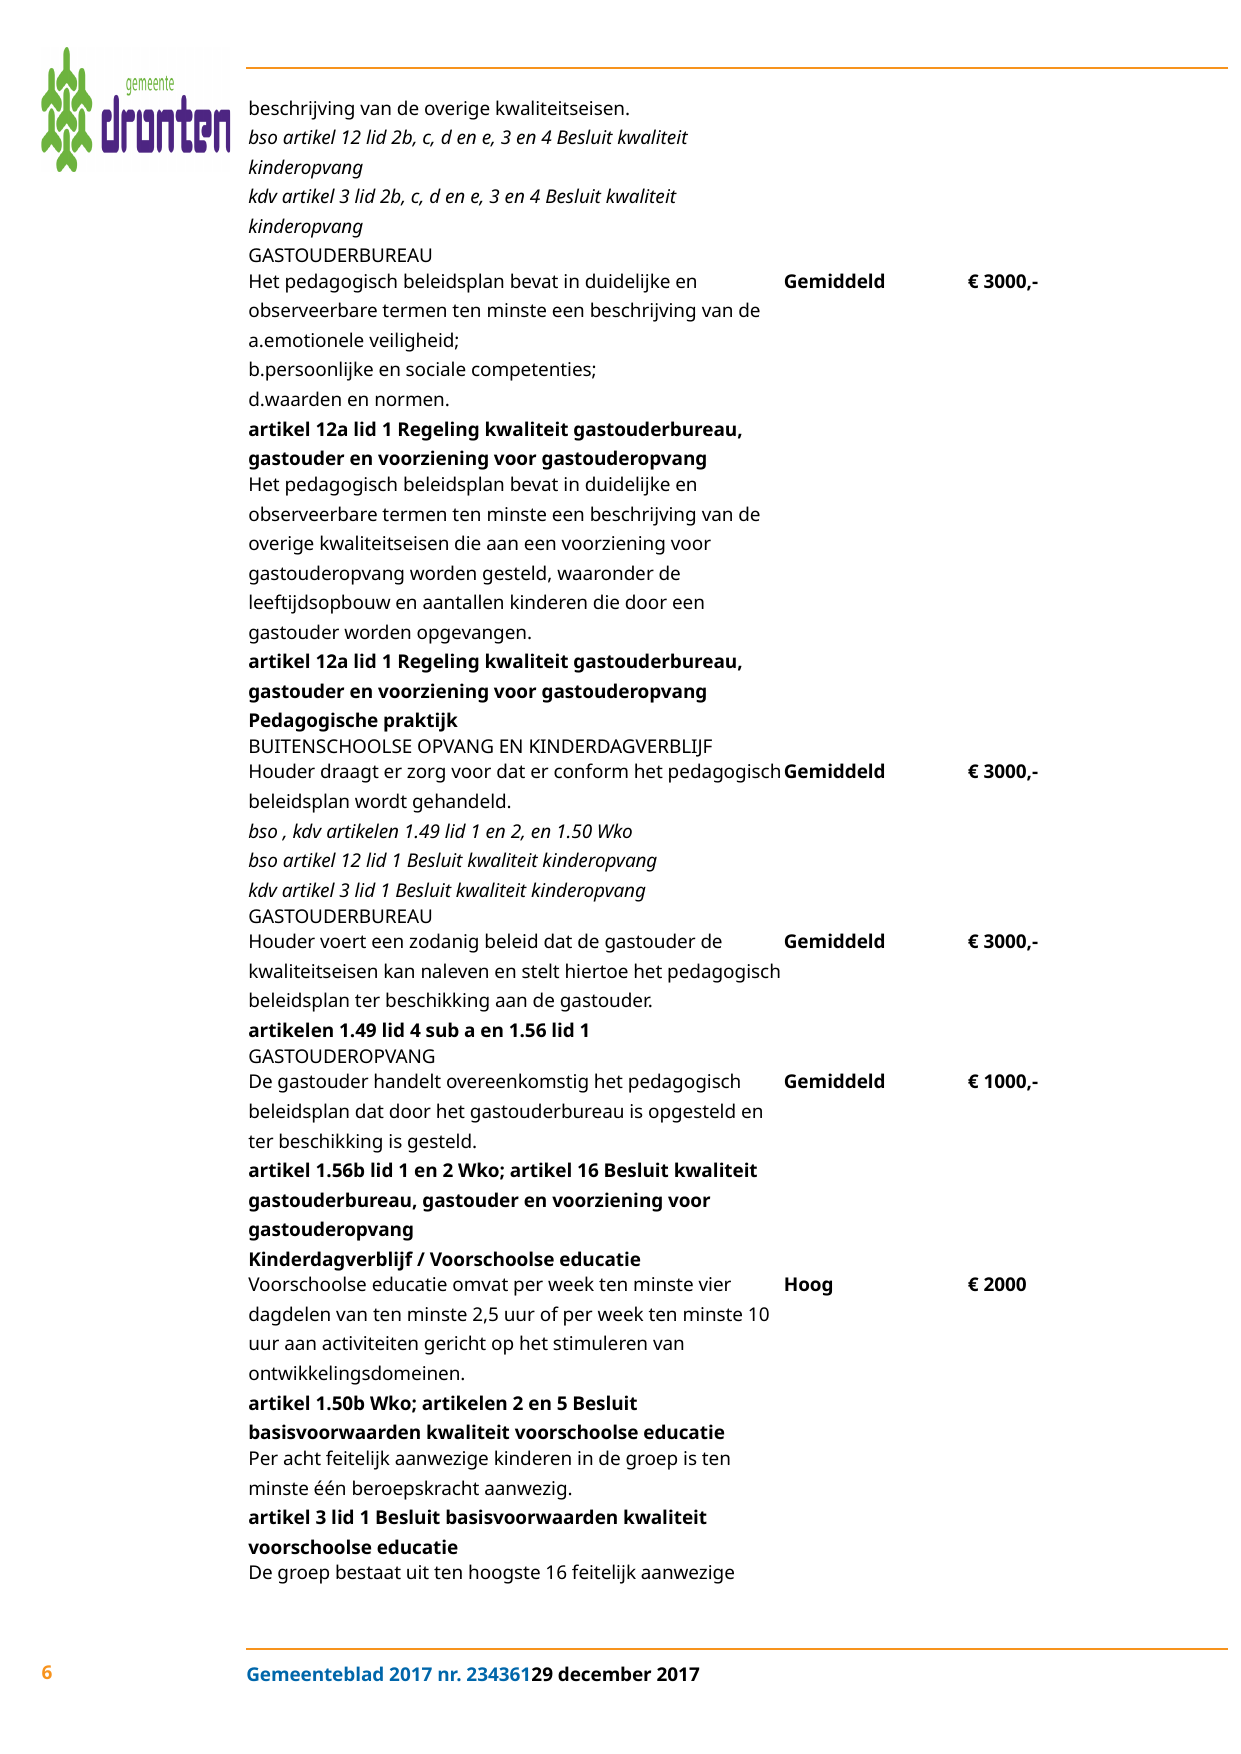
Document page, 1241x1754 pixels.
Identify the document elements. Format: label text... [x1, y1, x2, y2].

table_cell [784, 95, 968, 239]
picture [41, 47, 231, 172]
table_cell Gemiddeld [784, 759, 968, 903]
table_cell [784, 471, 968, 704]
table_cell [968, 1445, 1152, 1559]
table_cell € 3000,- [968, 759, 1152, 903]
table_header GASTOUDERBUREAU [248, 242, 1152, 268]
table_cell Gemiddeld [784, 929, 968, 1043]
table_cell Hoog [784, 1271, 968, 1445]
table_cell Gemiddeld [784, 1069, 968, 1242]
table_cell Voorschoolse educatie omvat per week ten minste vier dagdelen van ten minste 2,5 uur of per week ten minste 10 uur aan activiteiten gericht op het stimuleren van ontwikkelingsdomeinen. artikel 1.50b Wko; artikelen 2 en 5 Besluit basisvoorwaarden kwaliteit voorschoolse educatie [248, 1271, 784, 1445]
table_cell Het pedagogisch beleidsplan bevat in duidelijke en observeerbare termen ten minste een beschrijving van de overige kwaliteitseisen die aan een voorziening voor gastouderopvang worden gesteld, waaronder de leeftijdsopbouw en aantallen kinderen die door een gastouder worden opgevangen. artikel 12a lid 1 Regeling kwaliteit gastouderbureau, gastouder en voorziening voor gastouderopvang [248, 471, 784, 704]
table_cell beschrijving van de overige kwaliteitseisen. bso artikel 12 lid 2b, c, d en e, 3 en 4 Besluit kwaliteit kinderopvang kdv artikel 3 lid 2b, c, d en e, 3 en 4 Besluit kwaliteit kinderopvang [248, 95, 784, 239]
table_cell De gastouder handelt overeenkomstig het pedagogisch beleidsplan dat door het gastouderbureau is opgesteld en ter beschikking is gesteld. artikel 1.56b lid 1 en 2 Wko; artikel 16 Besluit kwaliteit gastouderbureau, gastouder en voorziening voor gastouderopvang [248, 1069, 784, 1242]
table_cell Het pedagogisch beleidsplan bevat in duidelijke en observeerbare termen ten minste een beschrijving van de a.emotionele veiligheid; b.persoonlijke en sociale competenties; d.waarden en normen. artikel 12a lid 1 Regeling kwaliteit gastouderbureau, gastouder en voorziening voor gastouderopvang [248, 268, 784, 471]
table_header Pedagogische praktijk [248, 707, 1152, 733]
table_cell [968, 1560, 1152, 1585]
table_cell Houder voert een zodanig beleid dat de gastouder de kwaliteitseisen kan naleven en stelt hiertoe het pedagogisch beleidsplan ter beschikking aan de gastouder. artikelen 1.49 lid 4 sub a en 1.56 lid 1 [248, 929, 784, 1043]
table_cell GASTOUDEROPVANG [248, 1043, 1152, 1069]
table_cell Per acht feitelijk aanwezige kinderen in de groep is ten minste één beroepskracht aanwezig. artikel 3 lid 1 Besluit basisvoorwaarden kwaliteit voorschoolse educatie [248, 1445, 784, 1559]
table_cell € 3000,- [968, 929, 1152, 1043]
table_cell € 2000 [968, 1271, 1152, 1445]
table_cell € 1000,- [968, 1069, 1152, 1242]
table_cell [784, 1560, 968, 1585]
table_cell Houder draagt er zorg voor dat er conform het pedagogisch beleidsplan wordt gehandeld. bso , kdv artikelen 1.49 lid 1 en 2, en 1.50 Wko bso artikel 12 lid 1 Besluit kwaliteit kinderopvang kdv artikel 3 lid 1 Besluit kwaliteit kinderopvang [248, 759, 784, 903]
table_cell € 3000,- [968, 268, 1152, 471]
table_cell GASTOUDERBUREAU [248, 903, 1152, 928]
table_cell [968, 471, 1152, 704]
table_cell [968, 95, 1152, 239]
table_cell Gemiddeld [784, 268, 968, 471]
table_header Kinderdagverblijf / Voorschoolse educatie [248, 1246, 1152, 1271]
table_cell De groep bestaat uit ten hoogste 16 feitelijk aanwezige [248, 1560, 784, 1585]
table_cell [784, 1445, 968, 1559]
table_cell BUITENSCHOOLSE OPVANG EN KINDERDAGVERBLIJF [248, 733, 1152, 759]
